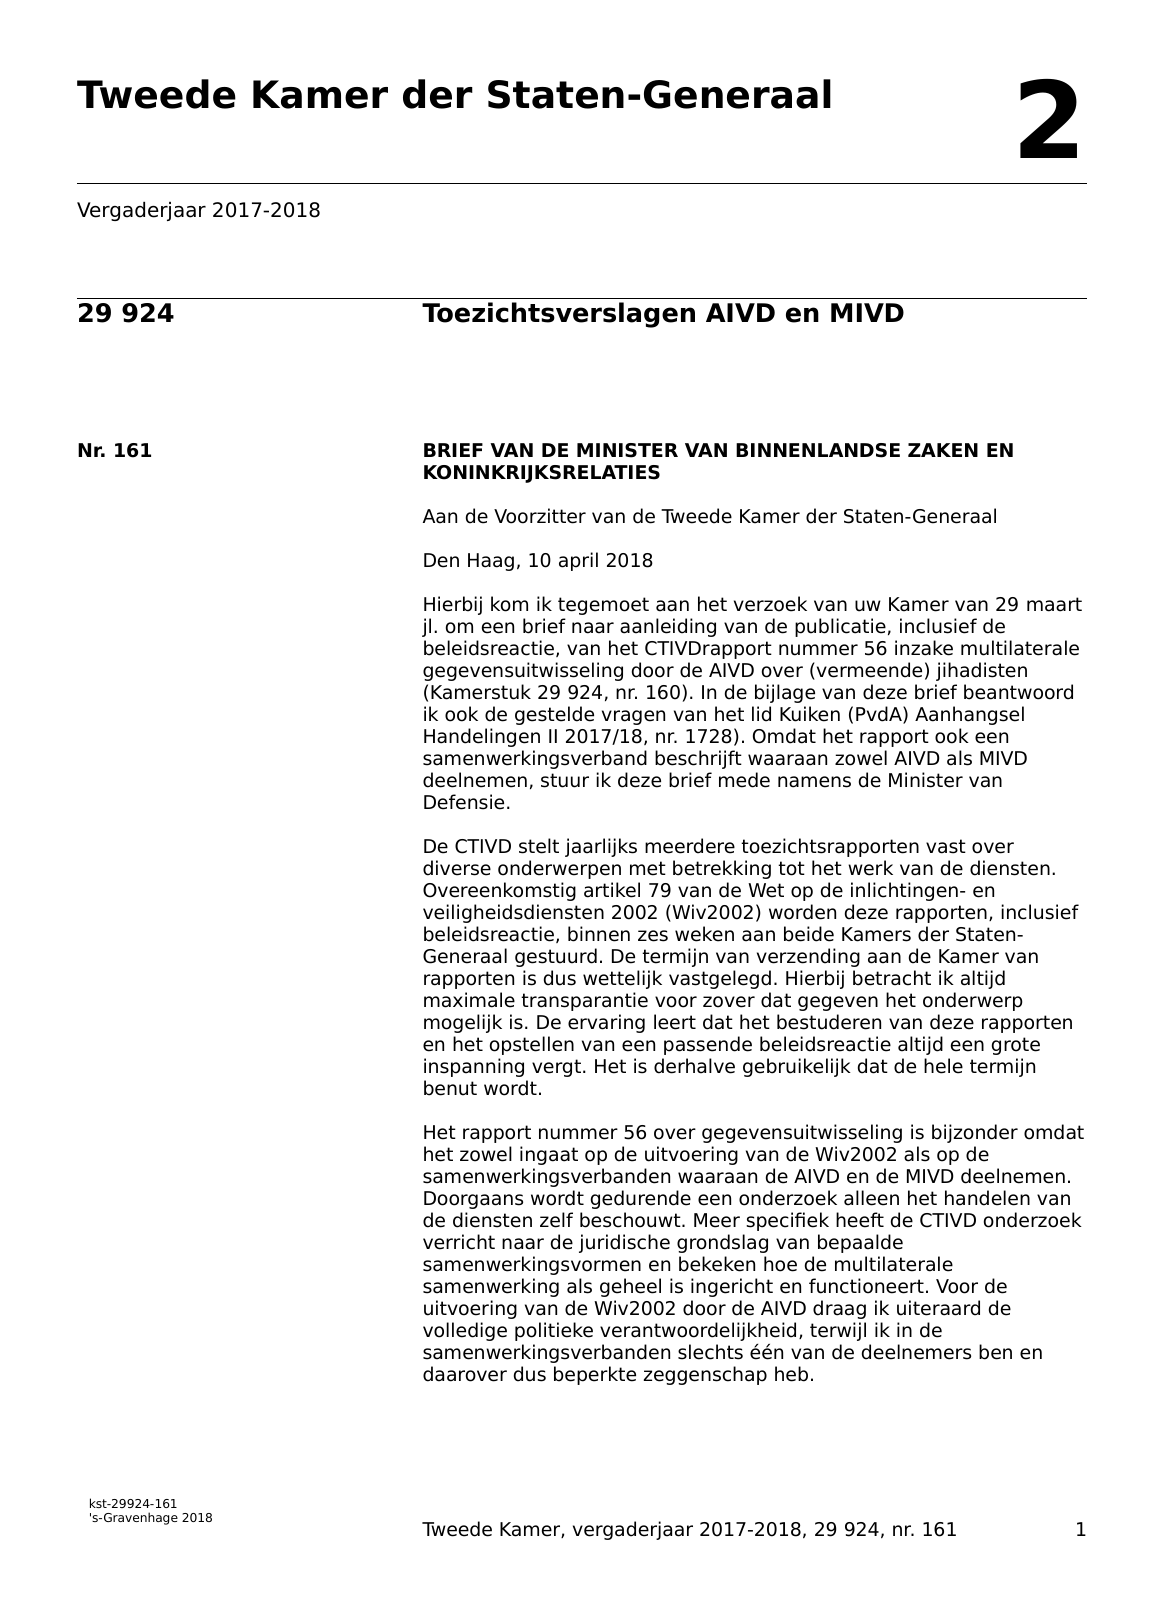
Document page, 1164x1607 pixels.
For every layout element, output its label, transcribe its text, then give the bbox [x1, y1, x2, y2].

subtitle Nr. 161 BRIEF VAN DE MINISTER VAN BINNENLANDSE ZAKEN EN KONINKRIJKSRELATIES [77, 440, 1087, 484]
table_header Tweede Kamer der Staten-Generaal [77, 59, 886, 183]
table_header 2 [886, 59, 1087, 183]
text Aan de Voorzitter van de Tweede Kamer der Staten-Generaal [422, 506, 1087, 528]
text kst-29924-161 [88, 1497, 323, 1511]
text De CTIVD stelt jaarlijks meerdere toezichtsrapporten vast over diverse onderwerpen met betrekking tot het werk van de diensten. Overeenkomstig artikel 79 van de Wet op de inlichtingen- en veiligheidsdiensten 2002 (Wiv2002) worden deze rapporten, inclusief beleidsreactie, binnen zes weken aan beide Kamers der Staten-Generaal gestuurd. De termijn van verzending aan de Kamer van rapporten is dus wettelijk vastgelegd. Hierbij betracht ik altijd maximale transparantie voor zover dat gegeven het onderwerp mogelijk is. De ervaring leert dat het bestuderen van deze rapporten en het opstellen van een passende beleidsreactie altijd een grote inspanning vergt. Het is derhalve gebruikelijk dat de hele termijn benut wordt. [422, 836, 1087, 1100]
text 's-Gravenhage 2018 [88, 1511, 323, 1525]
table_cell Vergaderjaar 2017-2018 [77, 184, 1087, 298]
text Hierbij kom ik tegemoet aan het verzoek van uw Kamer van 29 maart jl. om een brief naar aanleiding van de publicatie, inclusief de beleidsreactie, van het CTIVDrapport nummer 56 inzake multilaterale gegevensuitwisseling door de AIVD over (vermeende) jihadisten (Kamerstuk 29 924, nr. 160). In de bijlage van deze brief beantwoord ik ook de gestelde vragen van het lid Kuiken (PvdA) Aanhangsel Handelingen II 2017/18, nr. 1728). Omdat het rapport ook een samenwerkingsverband beschrijft waaraan zowel AIVD als MIVD deelnemen, stuur ik deze brief mede namens de Minister van Defensie. [422, 594, 1087, 814]
text Het rapport nummer 56 over gegevensuitwisseling is bijzonder omdat het zowel ingaat op de uitvoering van de Wiv2002 als op de samenwerkingsverbanden waaraan de AIVD en de MIVD deelnemen. Doorgaans wordt gedurende een onderzoek alleen het handelen van de diensten zelf beschouwt. Meer specifiek heeft de CTIVD onderzoek verricht naar de juridische grondslag van bepaalde samenwerkingsvormen en bekeken hoe de multilaterale samenwerking als geheel is ingericht en functioneert. Voor de uitvoering van de Wiv2002 door de AIVD draag ik uiteraard de volledige politieke verantwoordelijkheid, terwijl ik in de samenwerkingsverbanden slechts één van de deelnemers ben en daarover dus beperkte zeggenschap heb. [422, 1122, 1087, 1386]
subtitle 29 924 Toezichtsverslagen AIVD en MIVD [77, 299, 1087, 329]
text Den Haag, 10 april 2018 [422, 550, 1087, 572]
